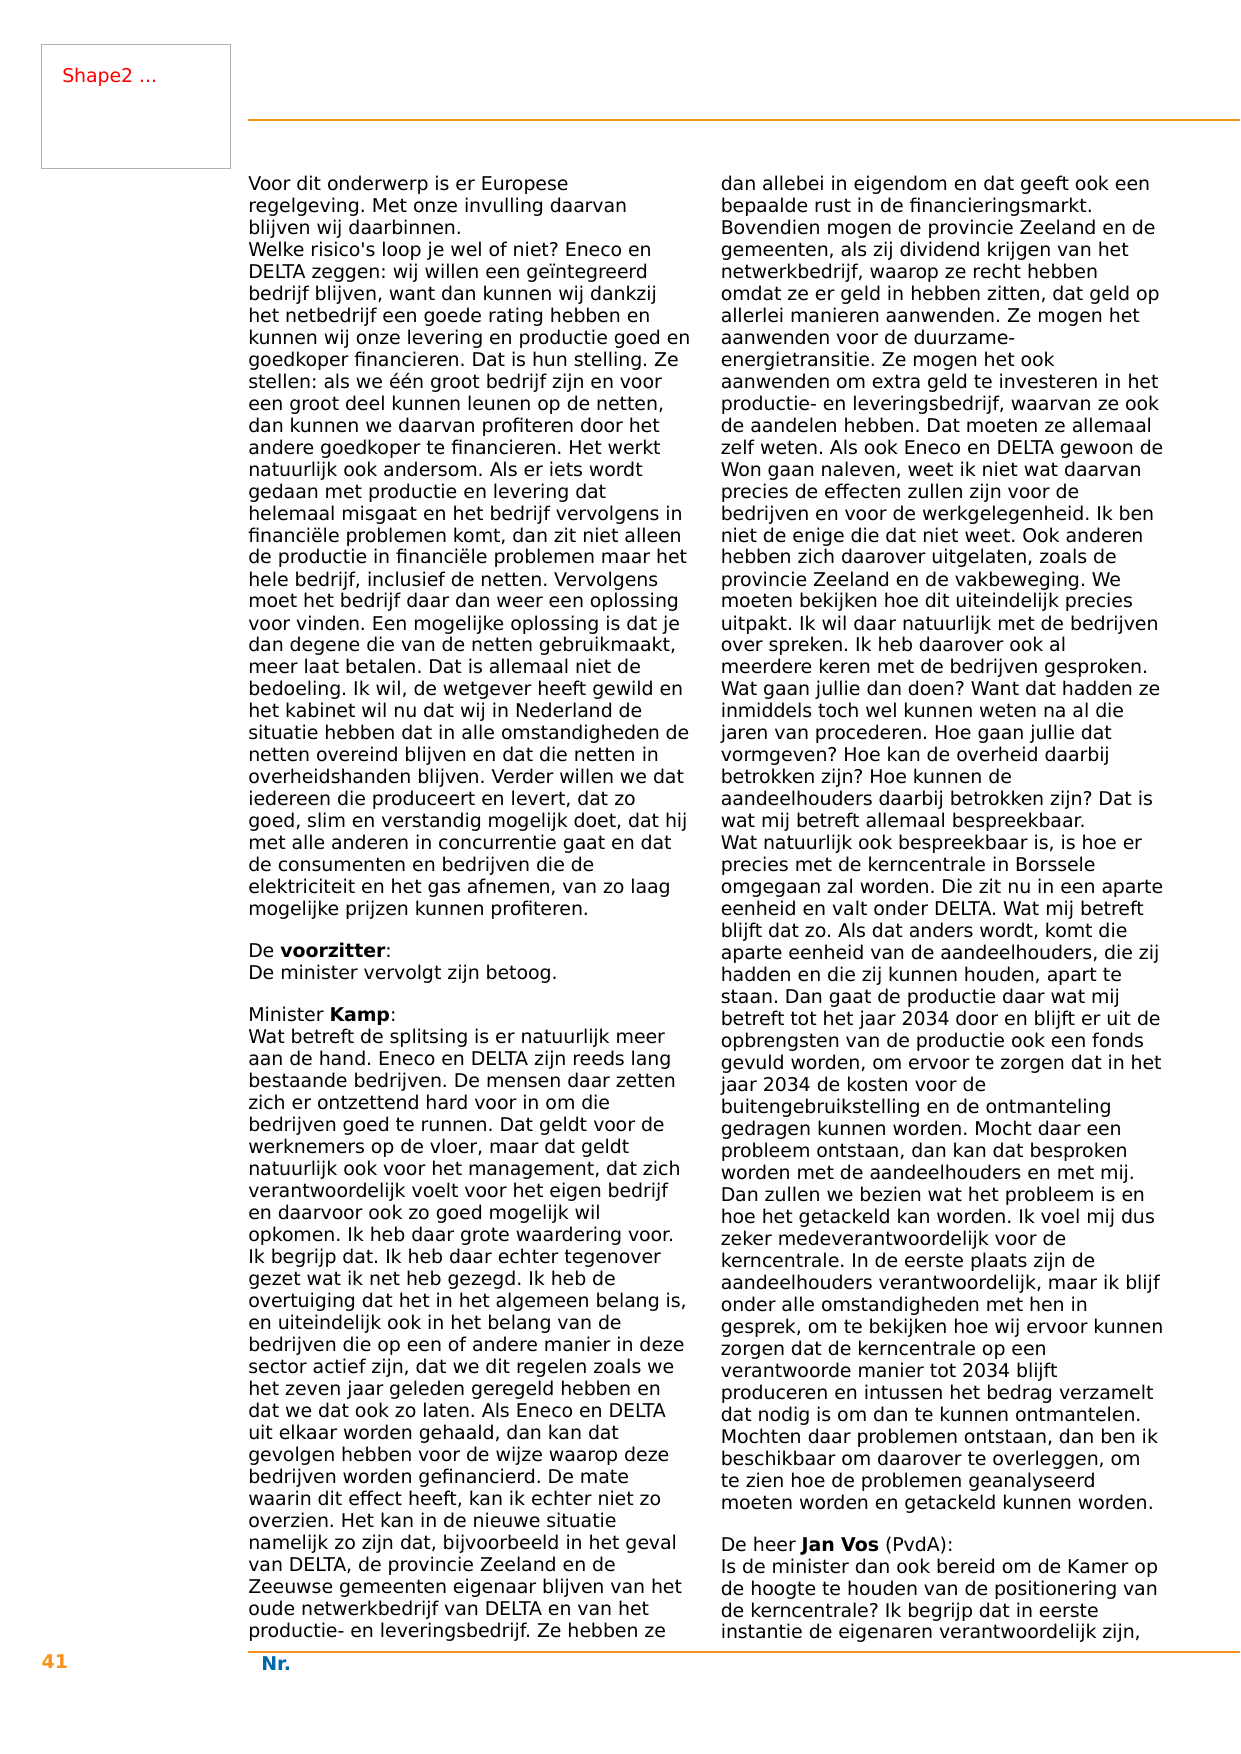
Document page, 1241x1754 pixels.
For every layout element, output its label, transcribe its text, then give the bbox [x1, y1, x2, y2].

text De minister vervolgt zijn betoog. [248, 962, 691, 984]
text De voorzitter: [248, 940, 691, 962]
text Wat natuurlijk ook bespreekbaar is, is hoe er precies met de kerncentrale in Borssele omgegaan zal worden. Die zit nu in een aparte eenheid en valt onder DELTA. Wat mij betreft blijft dat zo. Als dat anders wordt, komt die aparte eenheid van de aandeelhouders, die zij hadden en die zij kunnen houden, apart te staan. Dan gaat de productie daar wat mij betreft tot het jaar 2034 door en blijft er uit de opbrengsten van de productie ook een fonds gevuld worden, om ervoor te zorgen dat in het jaar 2034 de kosten voor de buitengebruikstelling en de ontmanteling gedragen kunnen worden. Mocht daar een probleem ontstaan, dan kan dat besproken worden met de aandeelhouders en met mij. Dan zullen we bezien wat het probleem is en hoe het getackeld kan worden. Ik voel mij dus zeker medeverantwoordelijk voor de kerncentrale. In de eerste plaats zijn de aandeelhouders verantwoordelijk, maar ik blijf onder alle omstandigheden met hen in gesprek, om te bekijken hoe wij ervoor kunnen zorgen dat de kerncentrale op een verantwoorde manier tot 2034 blijft produceren en intussen het bedrag verzamelt dat nodig is om dan te kunnen ontmantelen. Mochten daar problemen ontstaan, dan ben ik beschikbaar om daarover te overleggen, om te zien hoe de problemen geanalyseerd moeten worden en getackeld kunnen worden. [721, 832, 1163, 1513]
text Is de minister dan ook bereid om de Kamer op de hoogte te houden van de positionering van de kerncentrale? Ik begrijp dat in eerste instantie de eigenaren verantwoordelijk zijn, [721, 1556, 1163, 1643]
text Welke risico's loop je wel of niet? Eneco en DELTA zeggen: wij willen een geïntegreerd bedrijf blijven, want dan kunnen wij dankzij het netbedrijf een goede rating hebben en kunnen wij onze levering en productie goed en goedkoper financieren. Dat is hun stelling. Ze stellen: als we één groot bedrijf zijn en voor een groot deel kunnen leunen op de netten, dan kunnen we daarvan profiteren door het andere goedkoper te financieren. Het werkt natuurlijk ook andersom. Als er iets wordt gedaan met productie en levering dat helemaal misgaat en het bedrijf vervolgens in financiële problemen komt, dan zit niet alleen de productie in financiële problemen maar het hele bedrijf, inclusief de netten. Vervolgens moet het bedrijf daar dan weer een oplossing voor vinden. Een mogelijke oplossing is dat je dan degene die van de netten gebruikmaakt, meer laat betalen. Dat is allemaal niet de bedoeling. Ik wil, de wetgever heeft gewild en het kabinet wil nu dat wij in Nederland de situatie hebben dat in alle omstandigheden de netten overeind blijven en dat die netten in overheidshanden blijven. Verder willen we dat iedereen die produceert en levert, dat zo goed, slim en verstandig mogelijk doet, dat hij met alle anderen in concurrentie gaat en dat de consumenten en bedrijven die de elektriciteit en het gas afnemen, van zo laag mogelijke prijzen kunnen profiteren. [248, 239, 691, 920]
text Voor dit onderwerp is er Europese regelgeving. Met onze invulling daarvan blijven wij daarbinnen. [248, 173, 691, 239]
text dan allebei in eigendom en dat geeft ook een bepaalde rust in de financieringsmarkt. Bovendien mogen de provincie Zeeland en de gemeenten, als zij dividend krijgen van het netwerkbedrijf, waarop ze recht hebben omdat ze er geld in hebben zitten, dat geld op allerlei manieren aanwenden. Ze mogen het aanwenden voor de duurzame-energietransitie. Ze mogen het ook aanwenden om extra geld te investeren in het productie- en leveringsbedrijf, waarvan ze ook de aandelen hebben. Dat moeten ze allemaal zelf weten. Als ook Eneco en DELTA gewoon de Won gaan naleven, weet ik niet wat daarvan precies de effecten zullen zijn voor de bedrijven en voor de werkgelegenheid. Ik ben niet de enige die dat niet weet. Ook anderen hebben zich daarover uitgelaten, zoals de provincie Zeeland en de vakbeweging. We moeten bekijken hoe dit uiteindelijk precies uitpakt. Ik wil daar natuurlijk met de bedrijven over spreken. Ik heb daarover ook al meerdere keren met de bedrijven gesproken. Wat gaan jullie dan doen? Want dat hadden ze inmiddels toch wel kunnen weten na al die jaren van procederen. Hoe gaan jullie dat vormgeven? Hoe kan de overheid daarbij betrokken zijn? Hoe kunnen de aandeelhouders daarbij betrokken zijn? Dat is wat mij betreft allemaal bespreekbaar. [721, 173, 1163, 832]
text De heer Jan Vos (PvdA): [721, 1533, 1163, 1556]
text Minister Kamp: [248, 1004, 691, 1026]
text Wat betreft de splitsing is er natuurlijk meer aan de hand. Eneco en DELTA zijn reeds lang bestaande bedrijven. De mensen daar zetten zich er ontzettend hard voor in om die bedrijven goed te runnen. Dat geldt voor de werknemers op de vloer, maar dat geldt natuurlijk ook voor het management, dat zich verantwoordelijk voelt voor het eigen bedrijf en daarvoor ook zo goed mogelijk wil opkomen. Ik heb daar grote waardering voor. Ik begrijp dat. Ik heb daar echter tegenover gezet wat ik net heb gezegd. Ik heb de overtuiging dat het in het algemeen belang is, en uiteindelijk ook in het belang van de bedrijven die op een of andere manier in deze sector actief zijn, dat we dit regelen zoals we het zeven jaar geleden geregeld hebben en dat we dat ook zo laten. Als Eneco en DELTA uit elkaar worden gehaald, dan kan dat gevolgen hebben voor de wijze waarop deze bedrijven worden gefinancierd. De mate waarin dit effect heeft, kan ik echter niet zo overzien. Het kan in de nieuwe situatie namelijk zo zijn dat, bijvoorbeeld in het geval van DELTA, de provincie Zeeland en de Zeeuwse gemeenten eigenaar blijven van het oude netwerkbedrijf van DELTA en van het productie- en leveringsbedrijf. Ze hebben ze [248, 1026, 691, 1641]
